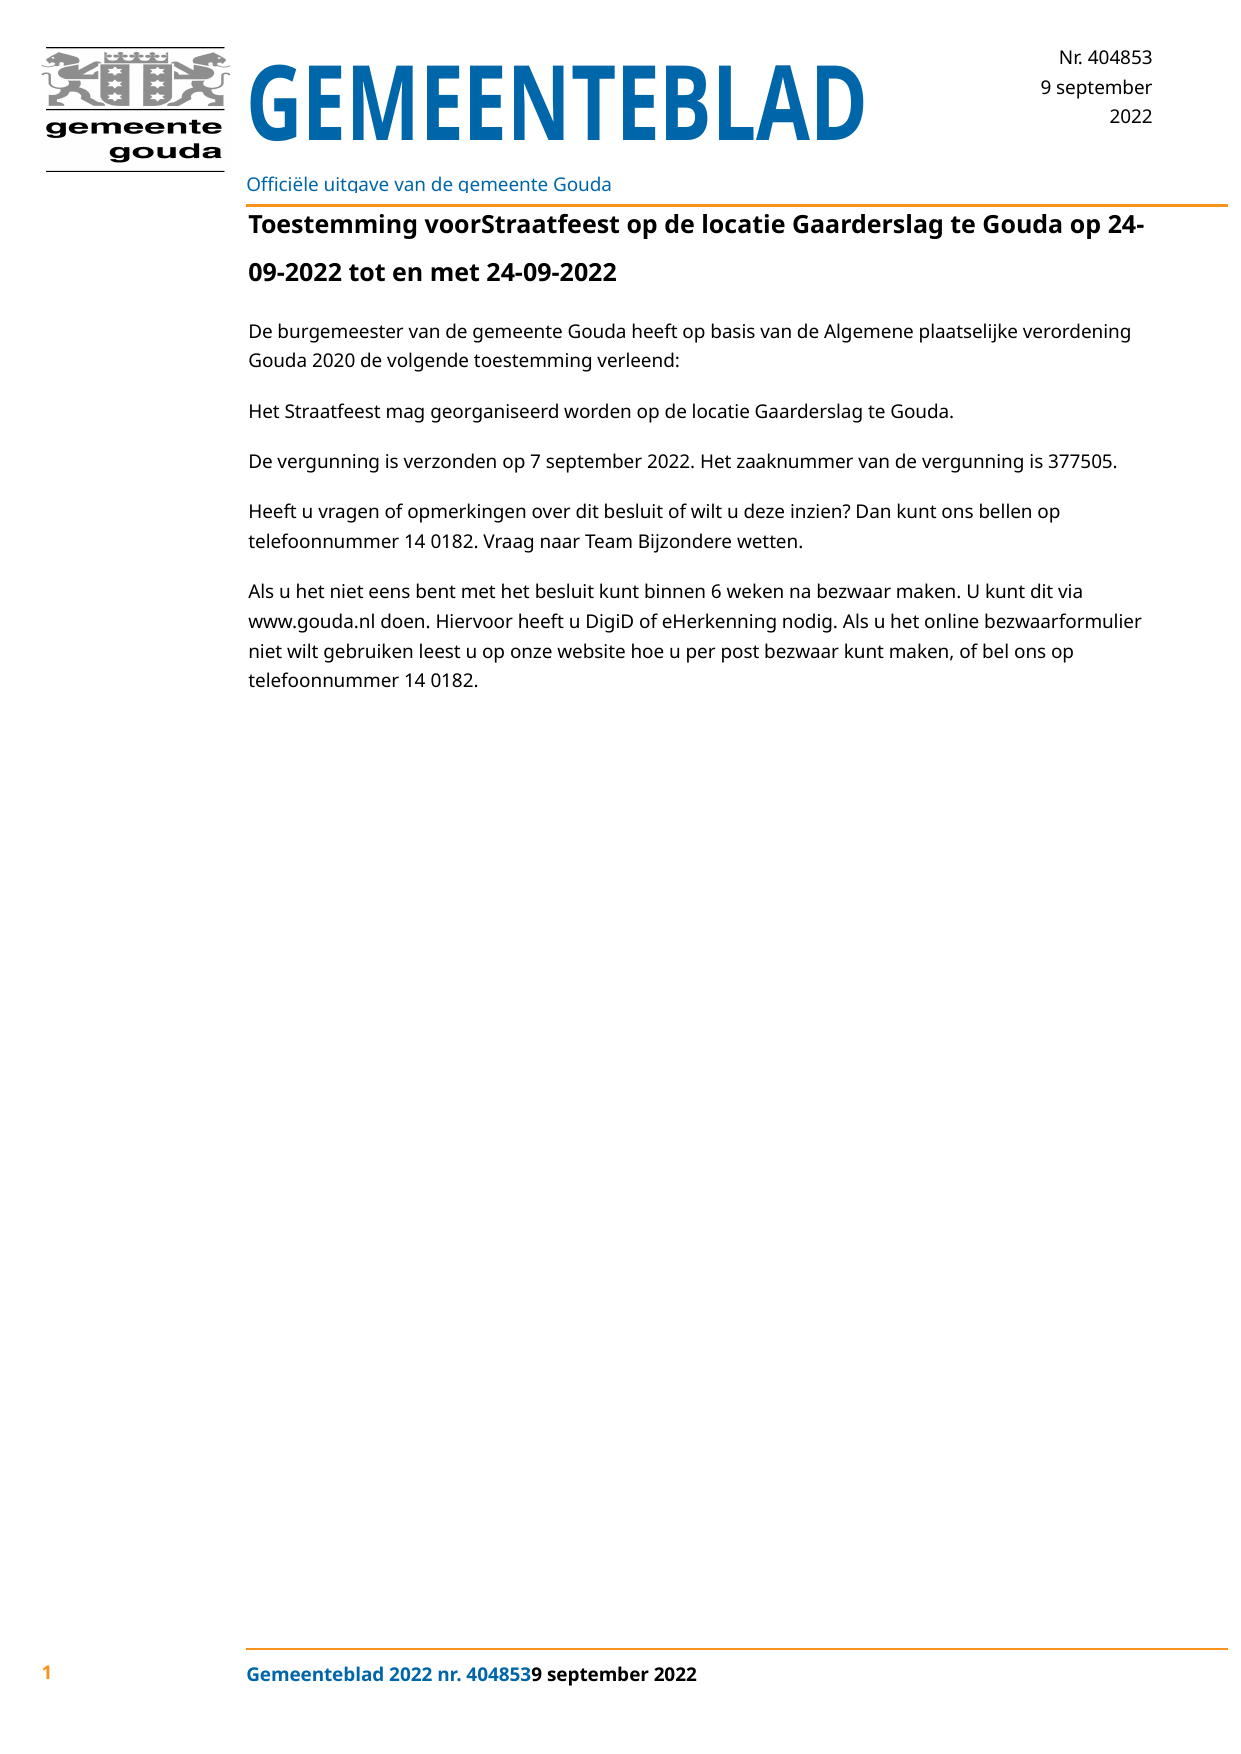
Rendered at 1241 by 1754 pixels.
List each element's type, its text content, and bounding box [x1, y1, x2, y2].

text De burgemeester van de gemeente Gouda heeft op basis van de Algemene plaatselijke verordening Gouda 2020 de volgende toestemming verleend: [248, 318, 1152, 373]
text Toestemming voorStraatfeest op de locatie Gaarderslag te Gouda op 24-09-2022 tot en met 24-09-2022 [248, 207, 1152, 288]
picture [41, 47, 231, 172]
text De vergunning is verzonden op 7 september 2022. Het zaaknummer van de vergunning is 377505. [248, 448, 1152, 474]
text Het Straatfeest mag georganiseerd worden op de locatie Gaarderslag te Gouda. [248, 398, 1152, 424]
text Heeft u vragen of opmerkingen over dit besluit of wilt u deze inzien? Dan kunt ons bellen op telefoonnummer 14 0182. Vraag naar Team Bijzondere wetten. [248, 499, 1152, 554]
text Als u het niet eens bent met het besluit kunt binnen 6 weken na bezwaar maken. U kunt dit via www.gouda.nl doen. Hiervoor heeft u DigiD of eHerkenning nodig. Als u het online bezwaarformulier niet wilt gebruiken leest u op onze website hoe u per post bezwaar kunt maken, of bel ons op telefoonnummer 14 0182. [248, 579, 1152, 693]
